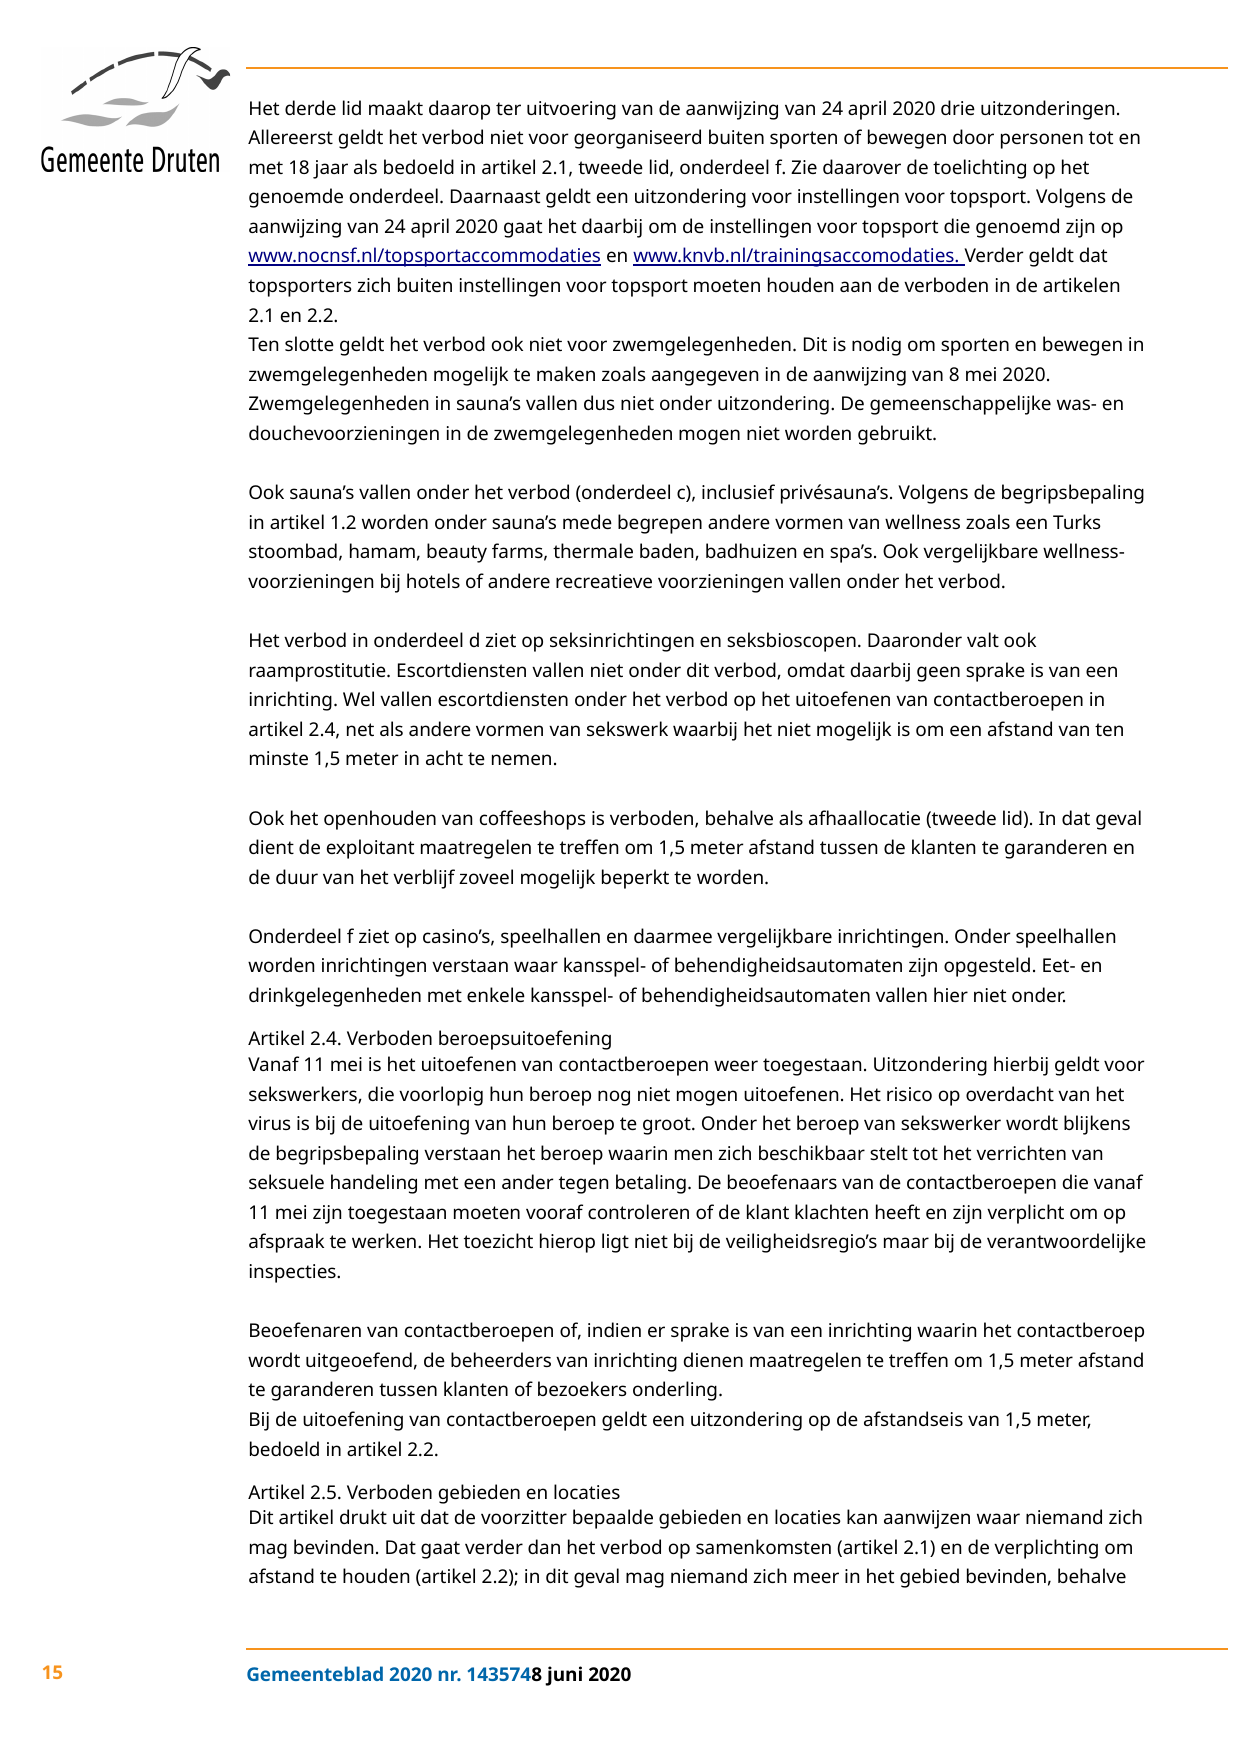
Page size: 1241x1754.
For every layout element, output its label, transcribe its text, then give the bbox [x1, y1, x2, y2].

text Onderdeel f ziet op casino’s, speelhallen en daarmee vergelijkbare inrichtingen. Onder speelhallen worden inrichtingen verstaan waar kansspel- of behendigheidsautomaten zijn opgesteld. Eet- en drinkgelegenheden met enkele kansspel- of behendigheidsautomaten vallen hier niet onder. [248, 923, 1152, 1008]
text Beoefenaren van contactberoepen of, indien er sprake is van een inrichting waarin het contactberoep wordt uitgeoefend, de beheerders van inrichting dienen maatregelen te treffen om 1,5 meter afstand te garanderen tussen klanten of bezoekers onderling. [248, 1317, 1152, 1402]
text Vanaf 11 mei is het uitoefenen van contactberoepen weer toegestaan. Uitzondering hierbij geldt voor sekswerkers, die voorlopig hun beroep nog niet mogen uitoefenen. Het risico op overdacht van het virus is bij de uitoefening van hun beroep te groot. Onder het beroep van sekswerker wordt blijkens de begripsbepaling verstaan het beroep waarin men zich beschikbaar stelt tot het verrichten van seksuele handeling met een ander tegen betaling. De beoefenaars van de contactberoepen die vanaf 11 mei zijn toegestaan moeten vooraf controleren of de klant klachten heeft en zijn verplicht om op afspraak te werken. Het toezicht hierop ligt niet bij de veiligheidsregio’s maar bij de verantwoordelijke inspecties. [248, 1051, 1152, 1284]
text Ook sauna’s vallen onder het verbod (onderdeel c), inclusief privésauna’s. Volgens de begripsbepaling in artikel 1.2 worden onder sauna’s mede begrepen andere vormen van wellness zoals een Turks stoombad, hamam, beauty farms, thermale baden, badhuizen en spa’s. Ook vergelijkbare wellness-voorzieningen bij hotels of andere recreatieve voorzieningen vallen onder het verbod. [248, 479, 1152, 594]
text Dit artikel drukt uit dat de voorzitter bepaalde gebieden en locaties kan aanwijzen waar niemand zich mag bevinden. Dat gaat verder dan het verbod op samenkomsten (artikel 2.1) en de verplichting om afstand te houden (artikel 2.2); in dit geval mag niemand zich meer in het gebied bevinden, behalve [248, 1504, 1152, 1589]
text Ook het openhouden van coffeeshops is verboden, behalve als afhaallocatie (tweede lid). In dat geval dient de exploitant maatregelen te treffen om 1,5 meter afstand tussen de klanten te garanderen en de duur van het verblijf zoveel mogelijk beperkt te worden. [248, 805, 1152, 890]
text Het verbod in onderdeel d ziet op seksinrichtingen en seksbioscopen. Daaronder valt ook raamprostitutie. Escortdiensten vallen niet onder dit verbod, omdat daarbij geen sprake is van een inrichting. Wel vallen escortdiensten onder het verbod op het uitoefenen van contactberoepen in artikel 2.4, net als andere vormen van sekswerk waarbij het niet mogelijk is om een afstand van ten minste 1,5 meter in acht te nemen. [248, 627, 1152, 771]
text Artikel 2.5. Verboden gebieden en locaties [248, 1479, 1152, 1504]
text Artikel 2.4. Verboden beroepsuitoefening [248, 1025, 1152, 1051]
text Het derde lid maakt daarop ter uitvoering van de aanwijzing van 24 april 2020 drie uitzonderingen. Allereerst geldt het verbod niet voor georganiseerd buiten sporten of bewegen door personen tot en met 18 jaar als bedoeld in artikel 2.1, tweede lid, onderdeel f. Zie daarover de toelichting op het genoemde onderdeel. Daarnaast geldt een uitzondering voor instellingen voor topsport. Volgens de aanwijzing van 24 april 2020 gaat het daarbij om de instellingen voor topsport die genoemd zijn op www.nocnsf.nl/topsportaccommodaties en www.knvb.nl/trainingsaccomodaties. Verder geldt dat topsporters zich buiten instellingen voor topsport moeten houden aan de verboden in de artikelen 2.1 en 2.2. [248, 95, 1152, 328]
text Bij de uitoefening van contactberoepen geldt een uitzondering op de afstandseis van 1,5 meter, bedoeld in artikel 2.2. [248, 1406, 1152, 1461]
text Ten slotte geldt het verbod ook niet voor zwemgelegenheden. Dit is nodig om sporten en bewegen in zwemgelegenheden mogelijk te maken zoals aangegeven in de aanwijzing van 8 mei 2020. Zwemgelegenheden in sauna’s vallen dus niet onder uitzondering. De gemeenschappelijke was- en douchevoorzieningen in de zwemgelegenheden mogen niet worden gebruikt. [248, 331, 1152, 446]
picture [41, 47, 231, 172]
